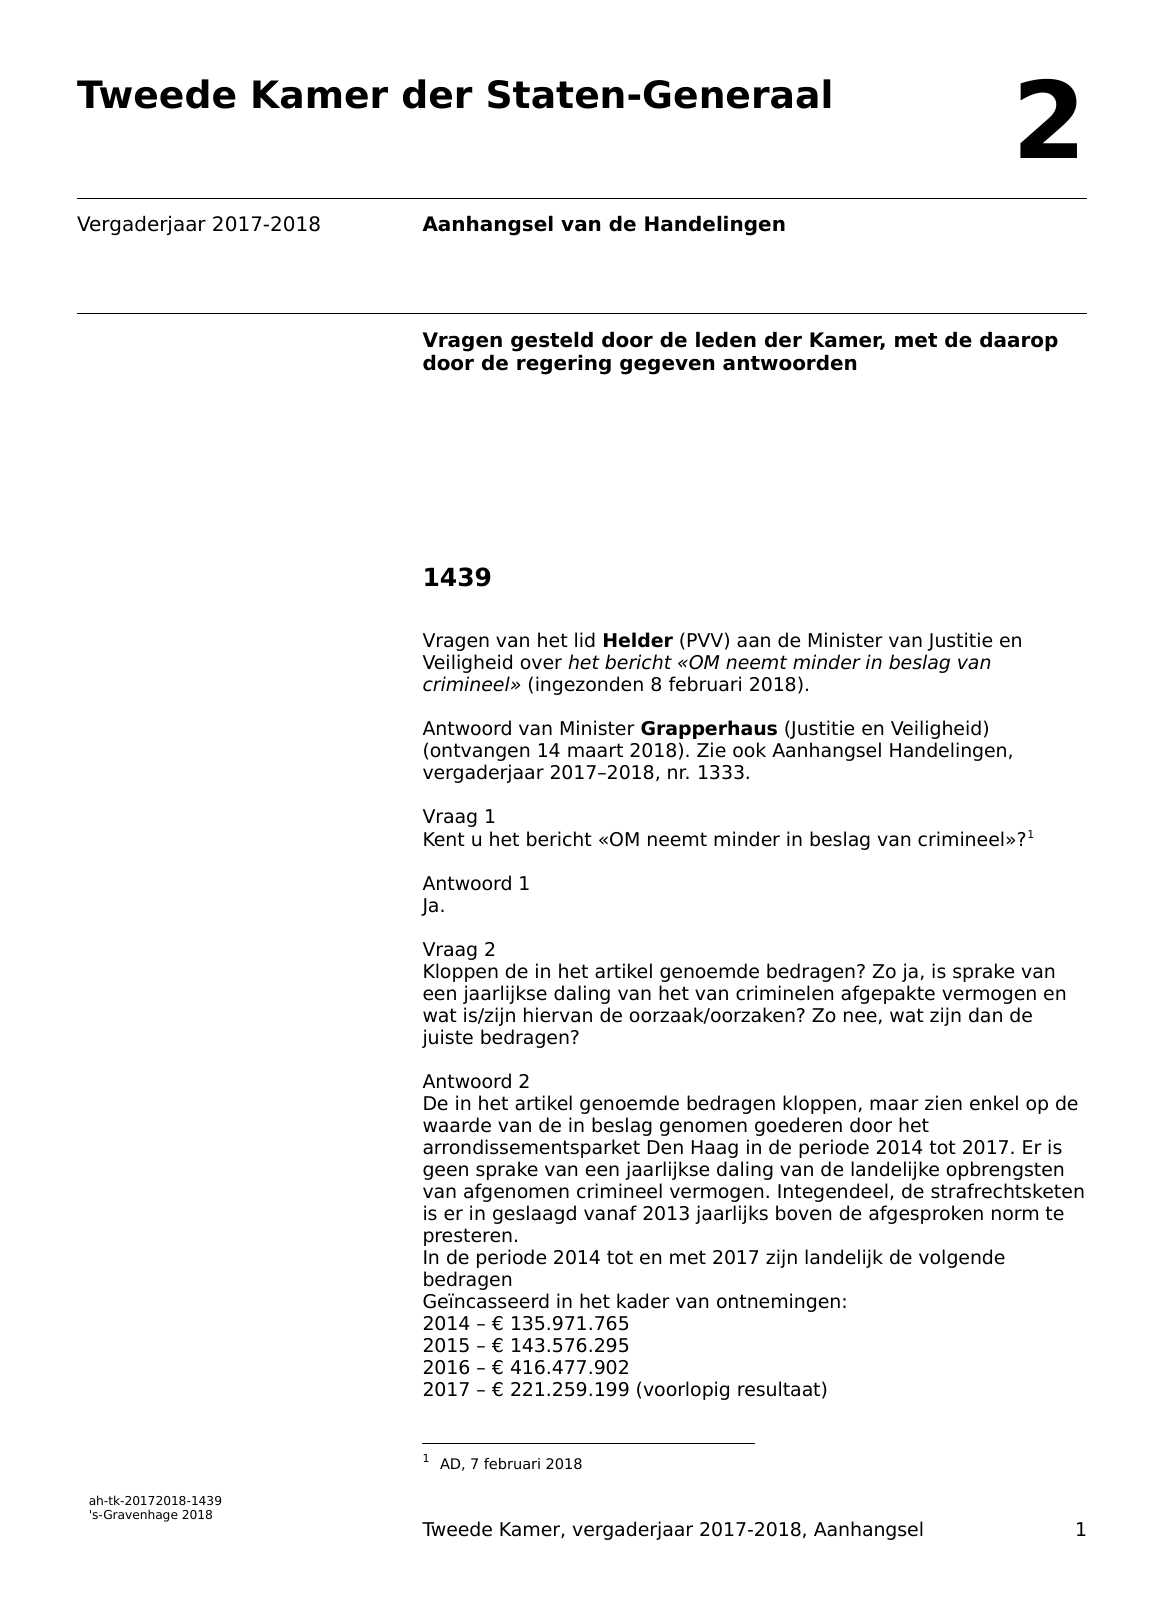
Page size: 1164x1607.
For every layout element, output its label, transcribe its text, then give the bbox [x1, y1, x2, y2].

text ah-tk-20172018-1439 [88, 1494, 323, 1508]
text Vragen van het lid Helder (PVV) aan de Minister van Justitie en Veiligheid over het bericht «OM neemt minder in beslag van crimineel» (ingezonden 8 februari 2018). [422, 630, 1087, 696]
table_header Tweede Kamer der Staten-Generaal [77, 59, 886, 198]
text De in het artikel genoemde bedragen kloppen, maar zien enkel op de waarde van de in beslag genomen goederen door het arrondissementsparket Den Haag in de periode 2014 tot 2017. Er is geen sprake van een jaarlijkse daling van de landelijke opbrengsten van afgenomen crimineel vermogen. Integendeel, de strafrechtsketen is er in geslaagd vanaf 2013 jaarlijks boven de afgesproken norm te presteren. [422, 1093, 1087, 1247]
text Antwoord van Minister Grapperhaus (Justitie en Veiligheid) (ontvangen 14 maart 2018). Zie ook Aanhangsel Handelingen, vergaderjaar 2017–2018, nr. 1333. [422, 718, 1087, 784]
text AD, 7 februari 2018 [422, 1452, 1087, 1474]
table_cell Vergaderjaar 2017-2018 [77, 199, 422, 313]
text Vraag 2 [422, 939, 1087, 961]
text In de periode 2014 tot en met 2017 zijn landelijk de volgende bedragen [422, 1247, 1087, 1291]
text Kloppen de in het artikel genoemde bedragen? Zo ja, is sprake van een jaarlijkse daling van het van criminelen afgepakte vermogen en wat is/zijn hiervan de oorzaak/oorzaken? Zo nee, wat zijn dan de juiste bedragen? [422, 961, 1087, 1049]
text Geïncasseerd in het kader van ontnemingen: [422, 1291, 1087, 1313]
text Kent u het bericht «OM neemt minder in beslag van crimineel»? [422, 828, 1087, 850]
text Ja. [422, 894, 1087, 917]
table_header 2 [886, 59, 1087, 198]
text Vraag 1 [422, 806, 1087, 828]
text 1439 [422, 563, 1087, 592]
text 2015 – € 143.576.295 [422, 1334, 1087, 1357]
text 's-Gravenhage 2018 [88, 1508, 323, 1522]
text 2016 – € 416.477.902 [422, 1357, 1087, 1378]
table_cell [77, 314, 422, 375]
text 2017 – € 221.259.199 (voorlopig resultaat) [422, 1378, 1087, 1401]
text 2014 – € 135.971.765 [422, 1313, 1087, 1334]
text Antwoord 2 [422, 1071, 1087, 1093]
table_cell Aanhangsel van de Handelingen [422, 199, 1087, 313]
table_cell Vragen gesteld door de leden der Kamer, met de daarop door de regering gegeven antwoorden [422, 314, 1087, 375]
text Antwoord 1 [422, 873, 1087, 894]
